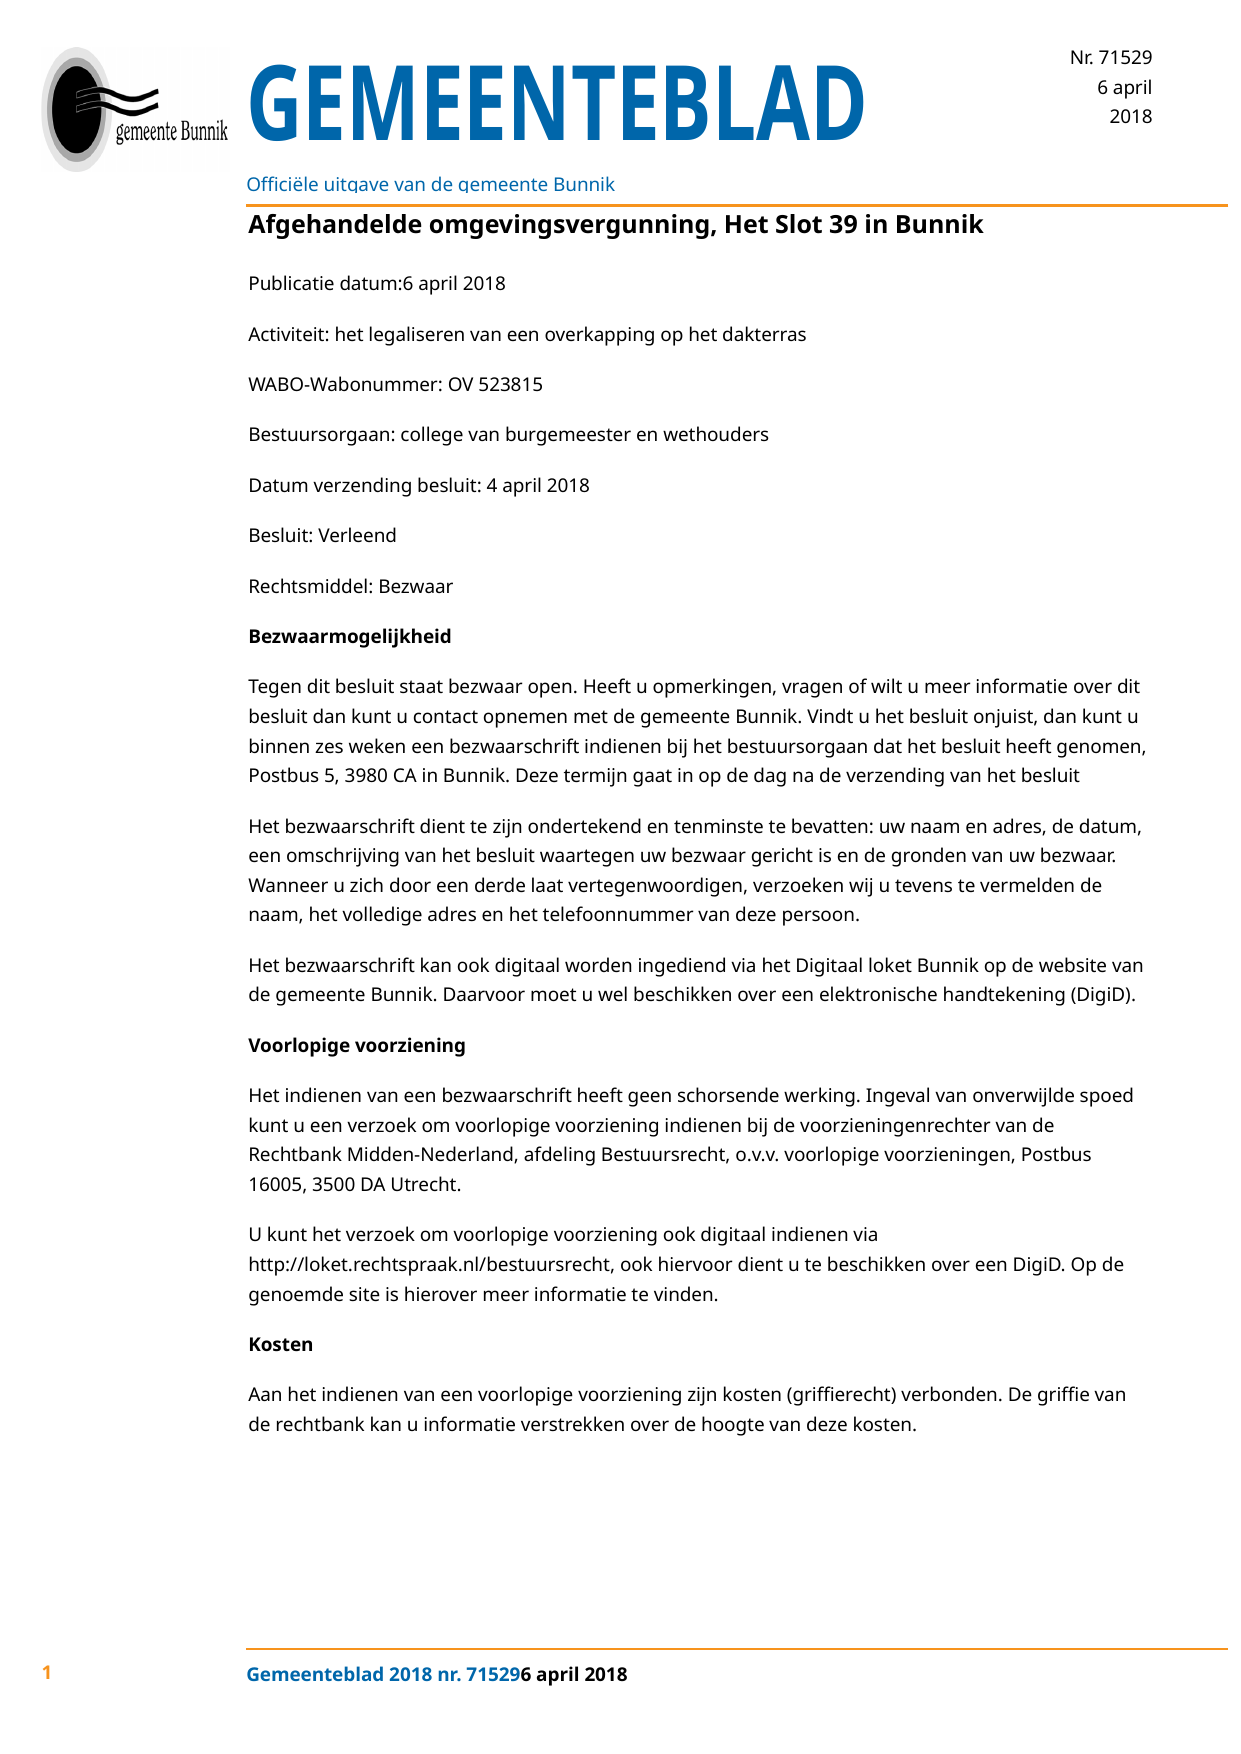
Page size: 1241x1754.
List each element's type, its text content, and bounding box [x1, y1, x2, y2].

text Kosten [248, 1331, 1152, 1357]
picture [41, 47, 231, 172]
text Datum verzending besluit: 4 april 2018 [248, 472, 1152, 498]
text Bestuursorgaan: college van burgemeester en wethouders [248, 422, 1152, 447]
text Voorlopige voorziening [248, 1032, 1152, 1058]
text Tegen dit besluit staat bezwaar open. Heeft u opmerkingen, vragen of wilt u meer informatie over dit besluit dan kunt u contact opnemen met de gemeente Bunnik. Vindt u het besluit onjuist, dan kunt u binnen zes weken een bezwaarschrift indienen bij het bestuursorgaan dat het besluit heeft genomen, Postbus 5, 3980 CA in Bunnik. Deze termijn gaat in op de dag na de verzending van het besluit [248, 674, 1152, 788]
text Het bezwaarschrift kan ook digitaal worden ingediend via het Digitaal loket Bunnik op de website van de gemeente Bunnik. Daarvoor moet u wel beschikken over een elektronische handtekening (DigiD). [248, 952, 1152, 1007]
text Het bezwaarschrift dient te zijn ondertekend en tenminste te bevatten: uw naam en adres, de datum, een omschrijving van het besluit waartegen uw bezwaar gericht is en de gronden van uw bezwaar. Wanneer u zich door een derde laat vertegenwoordigen, verzoeken wij u tevens te vermelden de naam, het volledige adres en het telefoonnummer van deze persoon. [248, 813, 1152, 927]
text Het indienen van een bezwaarschrift heeft geen schorsende werking. Ingeval van onverwijlde spoed kunt u een verzoek om voorlopige voorziening indienen bij de voorzieningenrechter van de Rechtbank Midden-Nederland, afdeling Bestuursrecht, o.v.v. voorlopige voorzieningen, Postbus 16005, 3500 DA Utrecht. [248, 1082, 1152, 1197]
text U kunt het verzoek om voorlopige voorziening ook digitaal indienen via http://loket.rechtspraak.nl/bestuursrecht, ook hiervoor dient u te beschikken over een DigiD. Op de genoemde site is hierover meer informatie te vinden. [248, 1222, 1152, 1306]
text Publicatie datum:6 april 2018 [248, 270, 1152, 296]
text Afgehandelde omgevingsvergunning, Het Slot 39 in Bunnik [248, 207, 1152, 241]
text Aan het indienen van een voorlopige voorziening zijn kosten (griffierecht) verbonden. De griffie van de rechtbank kan u informatie verstrekken over de hoogte van deze kosten. [248, 1382, 1152, 1437]
text Besluit: Verleend [248, 522, 1152, 548]
text Rechtsmiddel: Bezwaar [248, 573, 1152, 598]
text WABO-Wabonummer: OV 523815 [248, 371, 1152, 397]
text Activiteit: het legaliseren van een overkapping op het dakterras [248, 321, 1152, 346]
text Bezwaarmogelijkheid [248, 623, 1152, 649]
